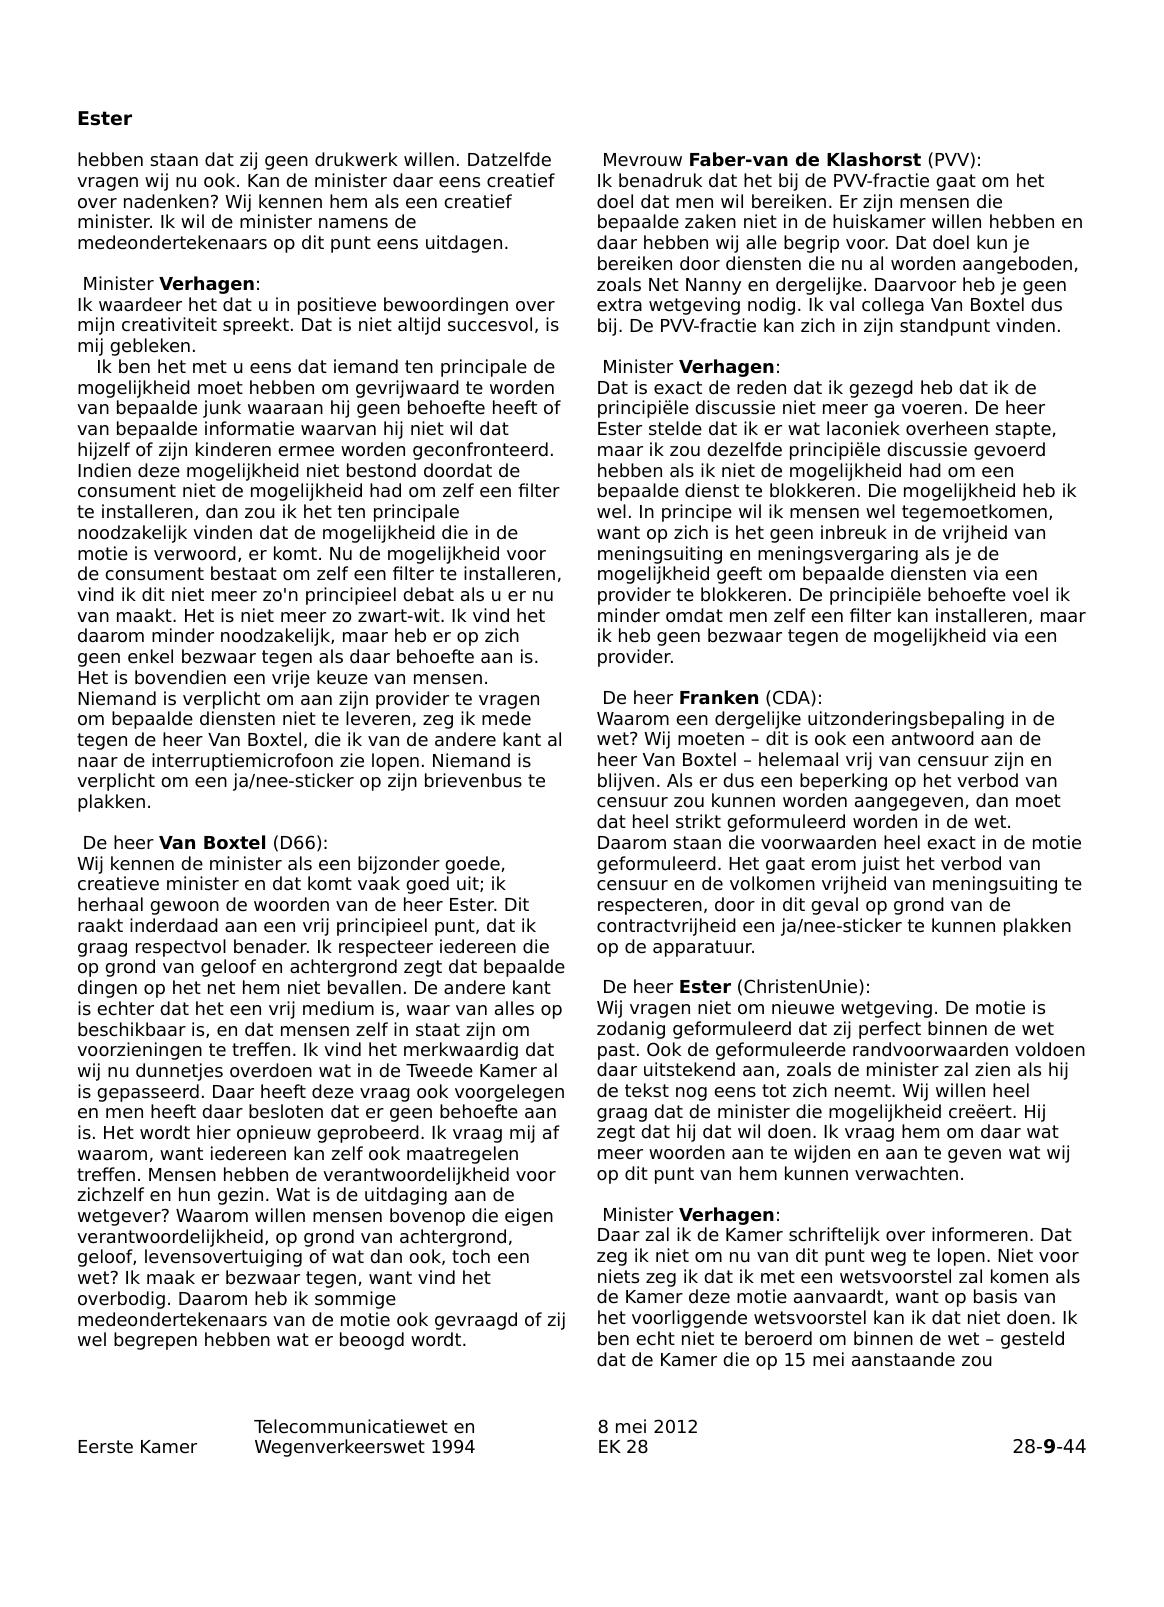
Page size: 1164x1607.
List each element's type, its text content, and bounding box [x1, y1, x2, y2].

text Wij kennen de minister als een bijzonder goede, creatieve minister en dat komt vaak goed uit; ik herhaal gewoon de woorden van de heer Ester. Dit raakt inderdaad aan een vrij principieel punt, dat ik graag respectvol benader. Ik respecteer iedereen die op grond van geloof en achtergrond zegt dat bepaalde dingen op het net hem niet bevallen. De andere kant is echter dat het een vrij medium is, waar van alles op beschikbaar is, en dat mensen zelf in staat zijn om voorzieningen te treffen. Ik vind het merkwaardig dat wij nu dunnetjes overdoen wat in de Tweede Kamer al is gepasseerd. Daar heeft deze vraag ook voorgelegen en men heeft daar besloten dat er geen behoefte aan is. Het wordt hier opnieuw geprobeerd. Ik vraag mij af waarom, want iedereen kan zelf ook maatregelen treffen. Mensen hebben de verantwoordelijkheid voor zichzelf en hun gezin. Wat is de uitdaging aan de wetgever? Waarom willen mensen bovenop die eigen verantwoordelijkheid, op grond van achtergrond, geloof, levensovertuiging of wat dan ook, toch een wet? Ik maak er bezwaar tegen, want vind het overbodig. Daarom heb ik sommige medeondertekenaars van de motie ook gevraagd of zij wel begrepen hebben wat er beoogd wordt. [77, 853, 567, 1351]
text Ik waardeer het dat u in positieve bewoordingen over mijn creativiteit spreekt. Dat is niet altijd succesvol, is mij gebleken. [77, 294, 567, 357]
text hebben staan dat zij geen drukwerk willen. Datzelfde vragen wij nu ook. Kan de minister daar eens creatief over nadenken? Wij kennen hem als een creatief minister. Ik wil de minister namens de medeondertekenaars op dit punt eens uitdagen. [77, 150, 567, 254]
text De heer Ester (ChristenUnie): [596, 977, 1087, 998]
text Mevrouw Faber-van de Klashorst (PVV): [596, 150, 1087, 171]
text Ik ben het met u eens dat iemand ten principale de mogelijkheid moet hebben om gevrijwaard te worden van bepaalde junk waaraan hij geen behoefte heeft of van bepaalde informatie waarvan hij niet wil dat hijzelf of zijn kinderen ermee worden geconfronteerd. Indien deze mogelijkheid niet bestond doordat de consument niet de mogelijkheid had om zelf een filter te installeren, dan zou ik het ten principale noodzakelijk vinden dat de mogelijkheid die in de motie is verwoord, er komt. Nu de mogelijkheid voor de consument bestaat om zelf een filter te installeren, vind ik dit niet meer zo'n principieel debat als u er nu van maakt. Het is niet meer zo zwart-wit. Ik vind het daarom minder noodzakelijk, maar heb er op zich geen enkel bezwaar tegen als daar behoefte aan is. Het is bovendien een vrije keuze van mensen. Niemand is verplicht om aan zijn provider te vragen om bepaalde diensten niet te leveren, zeg ik mede tegen de heer Van Boxtel, die ik van de andere kant al naar de interruptiemicrofoon zie lopen. Niemand is verplicht om een ja/nee-sticker op zijn brievenbus te plakken. [77, 357, 567, 813]
text Dat is exact de reden dat ik gezegd heb dat ik de principiële discussie niet meer ga voeren. De heer Ester stelde dat ik er wat laconiek overheen stapte, maar ik zou dezelfde principiële discussie gevoerd hebben als ik niet de mogelijkheid had om een bepaalde dienst te blokkeren. Die mogelijkheid heb ik wel. In principe wil ik mensen wel tegemoetkomen, want op zich is het geen inbreuk in de vrijheid van meningsuiting en meningsvergaring als je de mogelijkheid geeft om bepaalde diensten via een provider te blokkeren. De principiële behoefte voel ik minder omdat men zelf een filter kan installeren, maar ik heb geen bezwaar tegen de mogelijkheid via een provider. [596, 377, 1087, 668]
text Minister Verhagen: [596, 357, 1087, 377]
text De heer Van Boxtel (D66): [77, 833, 567, 853]
text Wij vragen niet om nieuwe wetgeving. De motie is zodanig geformuleerd dat zij perfect binnen de wet past. Ook de geformuleerde randvoorwaarden voldoen daar uitstekend aan, zoals de minister zal zien als hij de tekst nog eens tot zich neemt. Wij willen heel graag dat de minister die mogelijkheid creëert. Hij zegt dat hij dat wil doen. Ik vraag hem om daar wat meer woorden aan te wijden en aan te geven wat wij op dit punt van hem kunnen verwachten. [596, 998, 1087, 1184]
text Ik benadruk dat het bij de PVV-fractie gaat om het doel dat men wil bereiken. Er zijn mensen die bepaalde zaken niet in de huiskamer willen hebben en daar hebben wij alle begrip voor. Dat doel kun je bereiken door diensten die nu al worden aangeboden, zoals Net Nanny en dergelijke. Daarvoor heb je geen extra wetgeving nodig. Ik val collega Van Boxtel dus bij. De PVV-fractie kan zich in zijn standpunt vinden. [596, 171, 1087, 337]
text De heer Franken (CDA): [596, 688, 1087, 708]
text Minister Verhagen: [77, 274, 567, 294]
text Waarom een dergelijke uitzonderingsbepaling in de wet? Wij moeten – dit is ook een antwoord aan de heer Van Boxtel – helemaal vrij van censuur zijn en blijven. Als er dus een beperking op het verbod van censuur zou kunnen worden aangegeven, dan moet dat heel strikt geformuleerd worden in de wet. Daarom staan die voorwaarden heel exact in de motie geformuleerd. Het gaat erom juist het verbod van censuur en de volkomen vrijheid van meningsuiting te respecteren, door in dit geval op grond van de contractvrijheid een ja/nee-sticker te kunnen plakken op de apparatuur. [596, 708, 1087, 957]
text Minister Verhagen: [596, 1204, 1087, 1225]
text Daar zal ik de Kamer schriftelijk over informeren. Dat zeg ik niet om nu van dit punt weg te lopen. Niet voor niets zeg ik dat ik met een wetsvoorstel zal komen als de Kamer deze motie aanvaardt, want op basis van het voorliggende wetsvoorstel kan ik dat niet doen. Ik ben echt niet te beroerd om binnen de wet – gesteld dat de Kamer die op 15 mei aanstaande zou [596, 1225, 1087, 1370]
